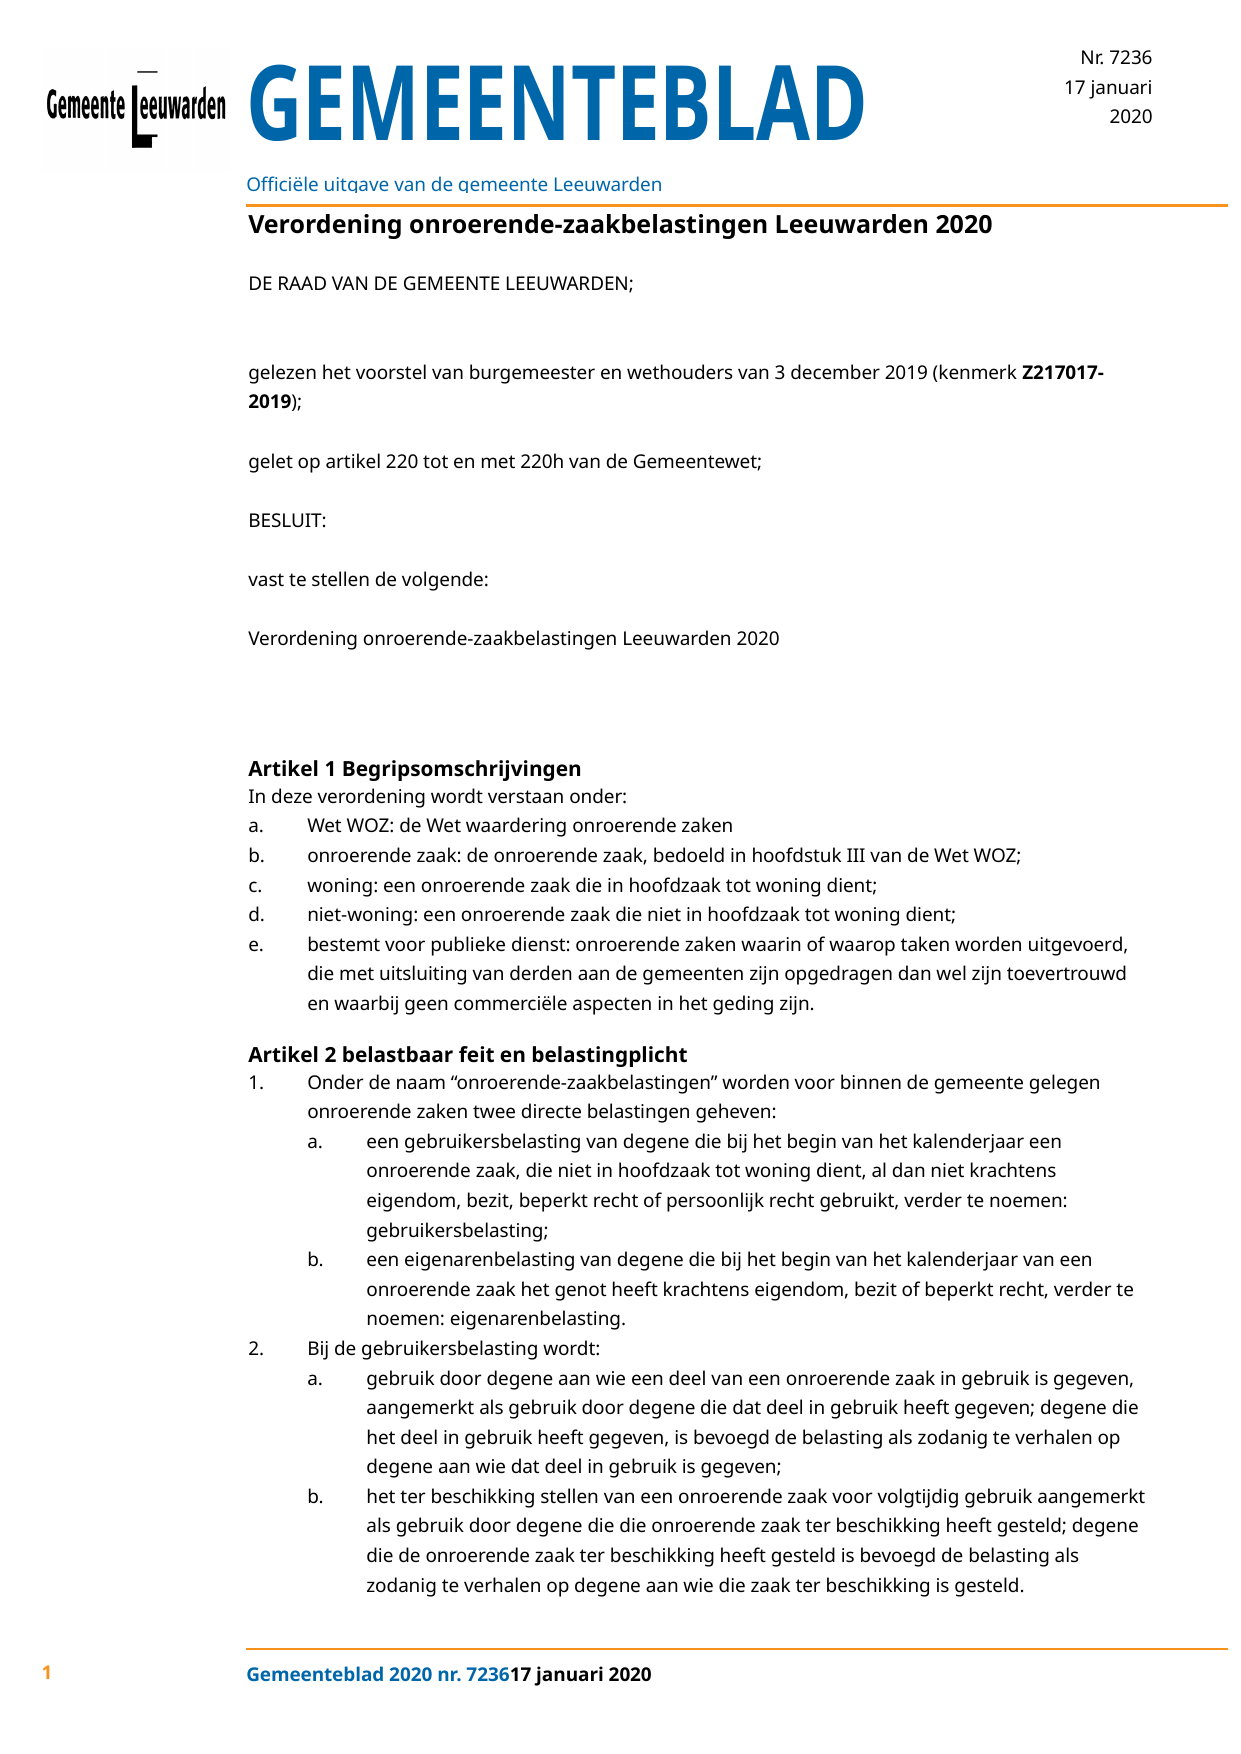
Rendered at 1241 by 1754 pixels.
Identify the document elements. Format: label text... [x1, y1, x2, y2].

text Artikel 2 belastbaar feit en belastingplicht [248, 1041, 1152, 1069]
text In deze verordening wordt verstaan onder: [248, 783, 1152, 809]
text vast te stellen de volgende: [248, 566, 1152, 592]
picture [41, 47, 231, 172]
list niet-woning: een onroerende zaak die niet in hoofdzaak tot woning dient; [248, 901, 1152, 927]
text gelezen het voorstel van burgemeester en wethouders van 3 december 2019 (kenmerk Z217017-2019); [248, 359, 1152, 414]
list bestemt voor publieke dienst: onroerende zaken waarin of waarop taken worden uitgevoerd, die met uitsluiting van derden aan de gemeenten zijn opgedragen dan wel zijn toevertrouwd en waarbij geen commerciële aspecten in het geding zijn. [248, 931, 1152, 1016]
list het ter beschikking stellen van een onroerende zaak voor volgtijdig gebruik aangemerkt als gebruik door degene die die onroerende zaak ter beschikking heeft gesteld; degene die de onroerende zaak ter beschikking heeft gesteld is bevoegd de belasting als zodanig te verhalen op degene aan wie die zaak ter beschikking is gesteld. [307, 1483, 1152, 1598]
text Artikel 1 Begripsomschrijvingen [248, 754, 1152, 783]
list Onder de naam “onroerende-zaakbelastingen” worden voor binnen de gemeente gelegen onroerende zaken twee directe belastingen geheven: [248, 1069, 1152, 1124]
list gebruik door degene aan wie een deel van een onroerende zaak in gebruik is gegeven, aangemerkt als gebruik door degene die dat deel in gebruik heeft gegeven; degene die het deel in gebruik heeft gegeven, is bevoegd de belasting als zodanig te verhalen op degene aan wie dat deel in gebruik is gegeven; [307, 1365, 1152, 1479]
list een eigenarenbelasting van degene die bij het begin van het kalenderjaar van een onroerende zaak het genot heeft krachtens eigendom, bezit of beperkt recht, verder te noemen: eigenarenbelasting. [307, 1246, 1152, 1331]
list Wet WOZ: de Wet waardering onroerende zaken [248, 813, 1152, 838]
text Verordening onroerende-zaakbelastingen Leeuwarden 2020 [248, 207, 1152, 241]
text Verordening onroerende-zaakbelastingen Leeuwarden 2020 [248, 625, 1152, 651]
list woning: een onroerende zaak die in hoofdzaak tot woning dient; [248, 872, 1152, 897]
list onroerende zaak: de onroerende zaak, bedoeld in hoofdstuk III van de Wet WOZ; [248, 842, 1152, 868]
list een gebruikersbelasting van degene die bij het begin van het kalenderjaar een onroerende zaak, die niet in hoofdzaak tot woning dient, al dan niet krachtens eigendom, bezit, beperkt recht of persoonlijk recht gebruikt, verder te noemen: gebruikersbelasting; [307, 1128, 1152, 1243]
text DE RAAD VAN DE GEMEENTE LEEUWARDEN; [248, 270, 1152, 296]
text BESLUIT: [248, 507, 1152, 533]
list Bij de gebruikersbelasting wordt: [248, 1335, 1152, 1361]
text gelet op artikel 220 tot en met 220h van de Gemeentewet; [248, 448, 1152, 473]
